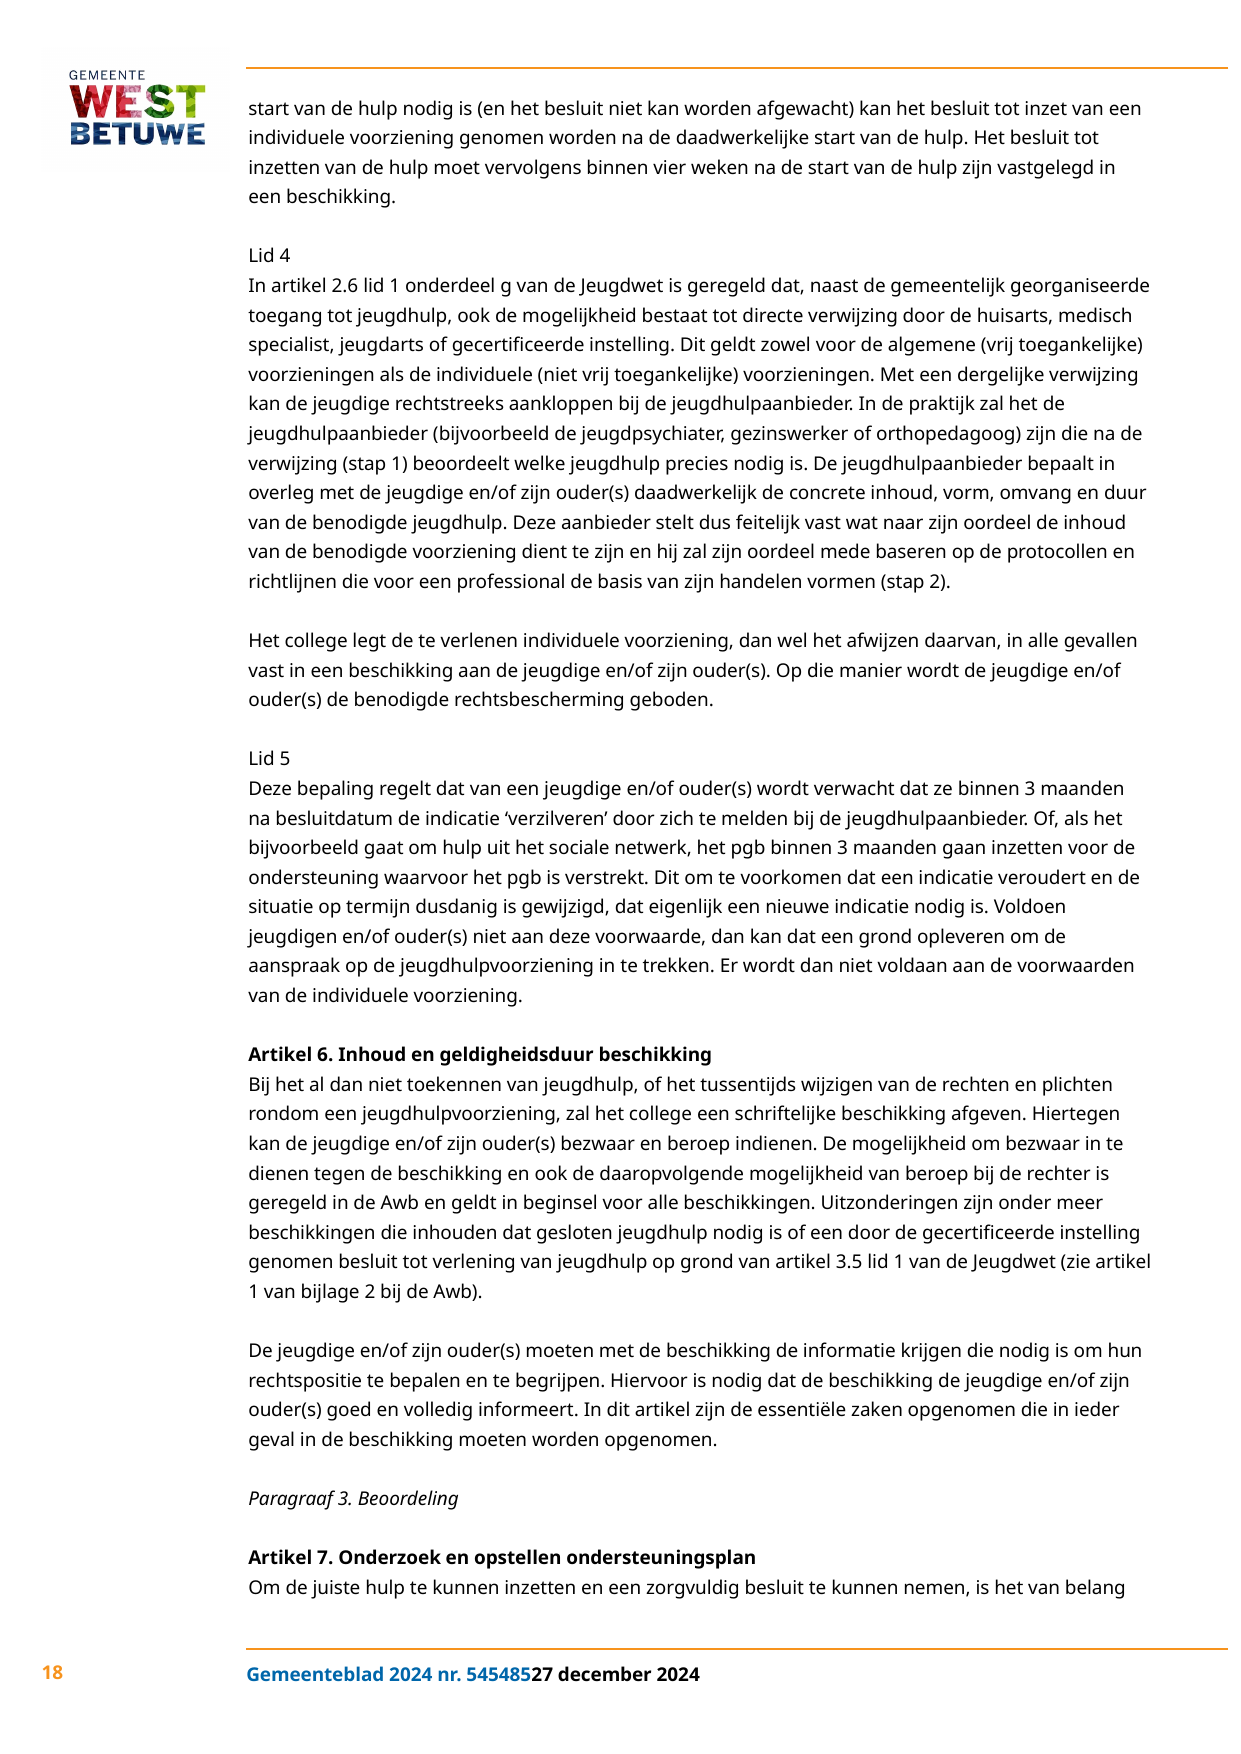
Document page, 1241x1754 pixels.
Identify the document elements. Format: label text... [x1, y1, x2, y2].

text Bij het al dan niet toekennen van jeugdhulp, of het tussentijds wijzigen van de rechten en plichten rondom een jeugdhulpvoorziening, zal het college een schriftelijke beschikking afgeven. Hiertegen kan de jeugdige en/of zijn ouder(s) bezwaar en beroep indienen. De mogelijkheid om bezwaar in te dienen tegen de beschikking en ook de daaropvolgende mogelijkheid van beroep bij de rechter is geregeld in de Awb en geldt in beginsel voor alle beschikkingen. Uitzonderingen zijn onder meer beschikkingen die inhouden dat gesloten jeugdhulp nodig is of een door de gecertificeerde instelling genomen besluit tot verlening van jeugdhulp op grond van artikel 3.5 lid 1 van de Jeugdwet (zie artikel 1 van bijlage 2 bij de Awb). [248, 1071, 1152, 1304]
text Paragraaf 3. Beoordeling [248, 1485, 1152, 1511]
text Deze bepaling regelt dat van een jeugdige en/of ouder(s) wordt verwacht dat ze binnen 3 maanden na besluitdatum de indicatie ‘verzilveren’ door zich te melden bij de jeugdhulpaanbieder. Of, als het bijvoorbeeld gaat om hulp uit het sociale netwerk, het pgb binnen 3 maanden gaan inzetten voor de ondersteuning waarvoor het pgb is verstrekt. Dit om te voorkomen dat een indicatie veroudert en de situatie op termijn dusdanig is gewijzigd, dat eigenlijk een nieuwe indicatie nodig is. Voldoen jeugdigen en/of ouder(s) niet aan deze voorwaarde, dan kan dat een grond opleveren om de aanspraak op de jeugdhulpvoorziening in te trekken. Er wordt dan niet voldaan aan de voorwaarden van de individuele voorziening. [248, 775, 1152, 1008]
text Het college legt de te verlenen individuele voorziening, dan wel het afwijzen daarvan, in alle gevallen vast in een beschikking aan de jeugdige en/of zijn ouder(s). Op die manier wordt de jeugdige en/of ouder(s) de benodigde rechtsbescherming geboden. [248, 627, 1152, 712]
text Lid 5 [248, 746, 1152, 771]
text Om de juiste hulp te kunnen inzetten en een zorgvuldig besluit te kunnen nemen, is het van belang [248, 1574, 1152, 1600]
text Lid 4 [248, 243, 1152, 268]
text In artikel 2.6 lid 1 onderdeel g van de Jeugdwet is geregeld dat, naast de gemeentelijk georganiseerde toegang tot jeugdhulp, ook de mogelijkheid bestaat tot directe verwijzing door de huisarts, medisch specialist, jeugdarts of gecertificeerde instelling. Dit geldt zowel voor de algemene (vrij toegankelijke) voorzieningen als de individuele (niet vrij toegankelijke) voorzieningen. Met een dergelijke verwijzing kan de jeugdige rechtstreeks aankloppen bij de jeugdhulpaanbieder. In de praktijk zal het de jeugdhulpaanbieder (bijvoorbeeld de jeugdpsychiater, gezinswerker of orthopedagoog) zijn die na de verwijzing (stap 1) beoordeelt welke jeugdhulp precies nodig is. De jeugdhulpaanbieder bepaalt in overleg met de jeugdige en/of zijn ouder(s) daadwerkelijk de concrete inhoud, vorm, omvang en duur van de benodigde jeugdhulp. Deze aanbieder stelt dus feitelijk vast wat naar zijn oordeel de inhoud van de benodigde voorziening dient te zijn en hij zal zijn oordeel mede baseren op de protocollen en richtlijnen die voor een professional de basis van zijn handelen vormen (stap 2). [248, 272, 1152, 594]
text Artikel 6. Inhoud en geldigheidsduur beschikking [248, 1041, 1152, 1067]
picture [41, 47, 231, 172]
text Artikel 7. Onderzoek en opstellen ondersteuningsplan [248, 1544, 1152, 1570]
text De jeugdige en/of zijn ouder(s) moeten met de beschikking de informatie krijgen die nodig is om hun rechtspositie te bepalen en te begrijpen. Hiervoor is nodig dat de beschikking de jeugdige en/of zijn ouder(s) goed en volledig informeert. In dit artikel zijn de essentiële zaken opgenomen die in ieder geval in de beschikking moeten worden opgenomen. [248, 1337, 1152, 1452]
text start van de hulp nodig is (en het besluit niet kan worden afgewacht) kan het besluit tot inzet van een individuele voorziening genomen worden na de daadwerkelijke start van de hulp. Het besluit tot inzetten van de hulp moet vervolgens binnen vier weken na de start van de hulp zijn vastgelegd in een beschikking. [248, 95, 1152, 209]
